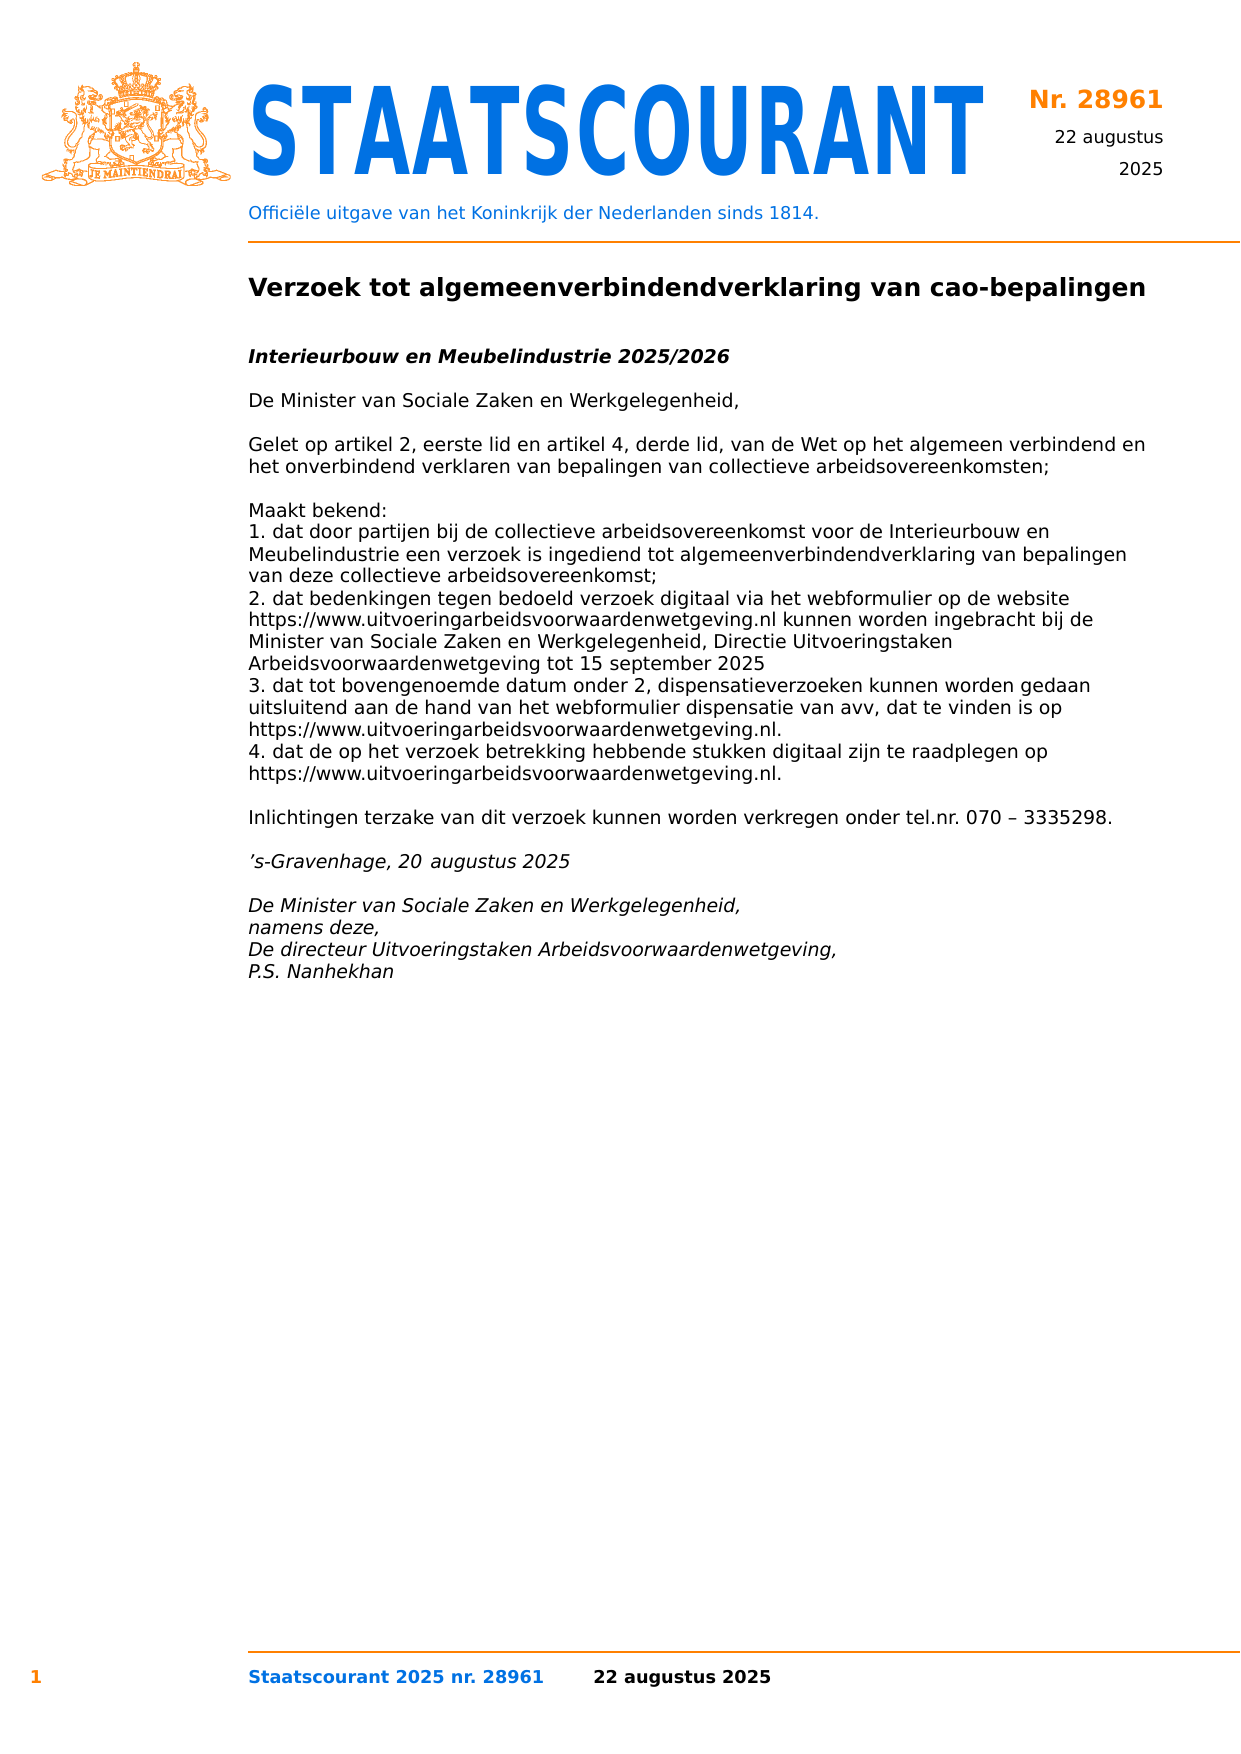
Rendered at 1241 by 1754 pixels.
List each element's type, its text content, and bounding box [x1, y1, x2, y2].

text 2. dat bedenkingen tegen bedoeld verzoek digitaal via het webformulier op de website https://www.uitvoeringarbeidsvoorwaardenwetgeving.nl kunnen worden ingebracht bij de Minister van Sociale Zaken en Werkgelegenheid, Directie Uitvoeringstaken Arbeidsvoorwaardenwetgeving tot 15 september 2025 [248, 587, 1163, 675]
text De Minister van Sociale Zaken en Werkgelegenheid, [248, 390, 1163, 412]
text Gelet op artikel 2, eerste lid en artikel 4, derde lid, van de Wet op het algemeen verbindend en het onverbindend verklaren van bepalingen van collectieve arbeidsovereenkomsten; [248, 434, 1163, 478]
table_cell 22 augustus [998, 121, 1240, 153]
table_header STAATSCOURANT [248, 62, 998, 203]
table_header [25, 62, 248, 241]
text Inlichtingen terzake van dit verzoek kunnen worden verkregen onder tel.nr. 070 – 3335298. [248, 807, 1163, 829]
text De Minister van Sociale Zaken en Werkgelegenheid, namens deze, De directeur Uitvoeringstaken Arbeidsvoorwaardenwetgeving, P.S. Nanhekhan [248, 895, 1163, 983]
subtitle Verzoek tot algemeenverbindendverklaring van cao-bepalingen [248, 273, 1163, 302]
table_header Nr. 28961 [998, 62, 1240, 121]
text Interieurbouw en Meubelindustrie 2025/2026 [248, 346, 1163, 368]
picture [41, 62, 231, 186]
text 4. dat de op het verzoek betrekking hebbende stukken digitaal zijn te raadplegen op https://www.uitvoeringarbeidsvoorwaardenwetgeving.nl. [248, 741, 1163, 785]
text ’s-Gravenhage, 20 augustus 2025 [248, 851, 1163, 873]
text Maakt bekend: [248, 499, 1163, 521]
table_cell Officiële uitgave van het Koninkrijk der Nederlanden sinds 1814. [248, 203, 1240, 241]
text 1. dat door partijen bij de collectieve arbeidsovereenkomst voor de Interieurbouw en Meubelindustrie een verzoek is ingediend tot algemeenverbindendverklaring van bepalingen van deze collectieve arbeidsovereenkomst; [248, 521, 1163, 587]
text 3. dat tot bovengenoemde datum onder 2, dispensatieverzoeken kunnen worden gedaan uitsluitend aan de hand van het webformulier dispensatie van avv, dat te vinden is op https://www.uitvoeringarbeidsvoorwaardenwetgeving.nl. [248, 675, 1163, 741]
table_cell 2025 [998, 153, 1240, 203]
